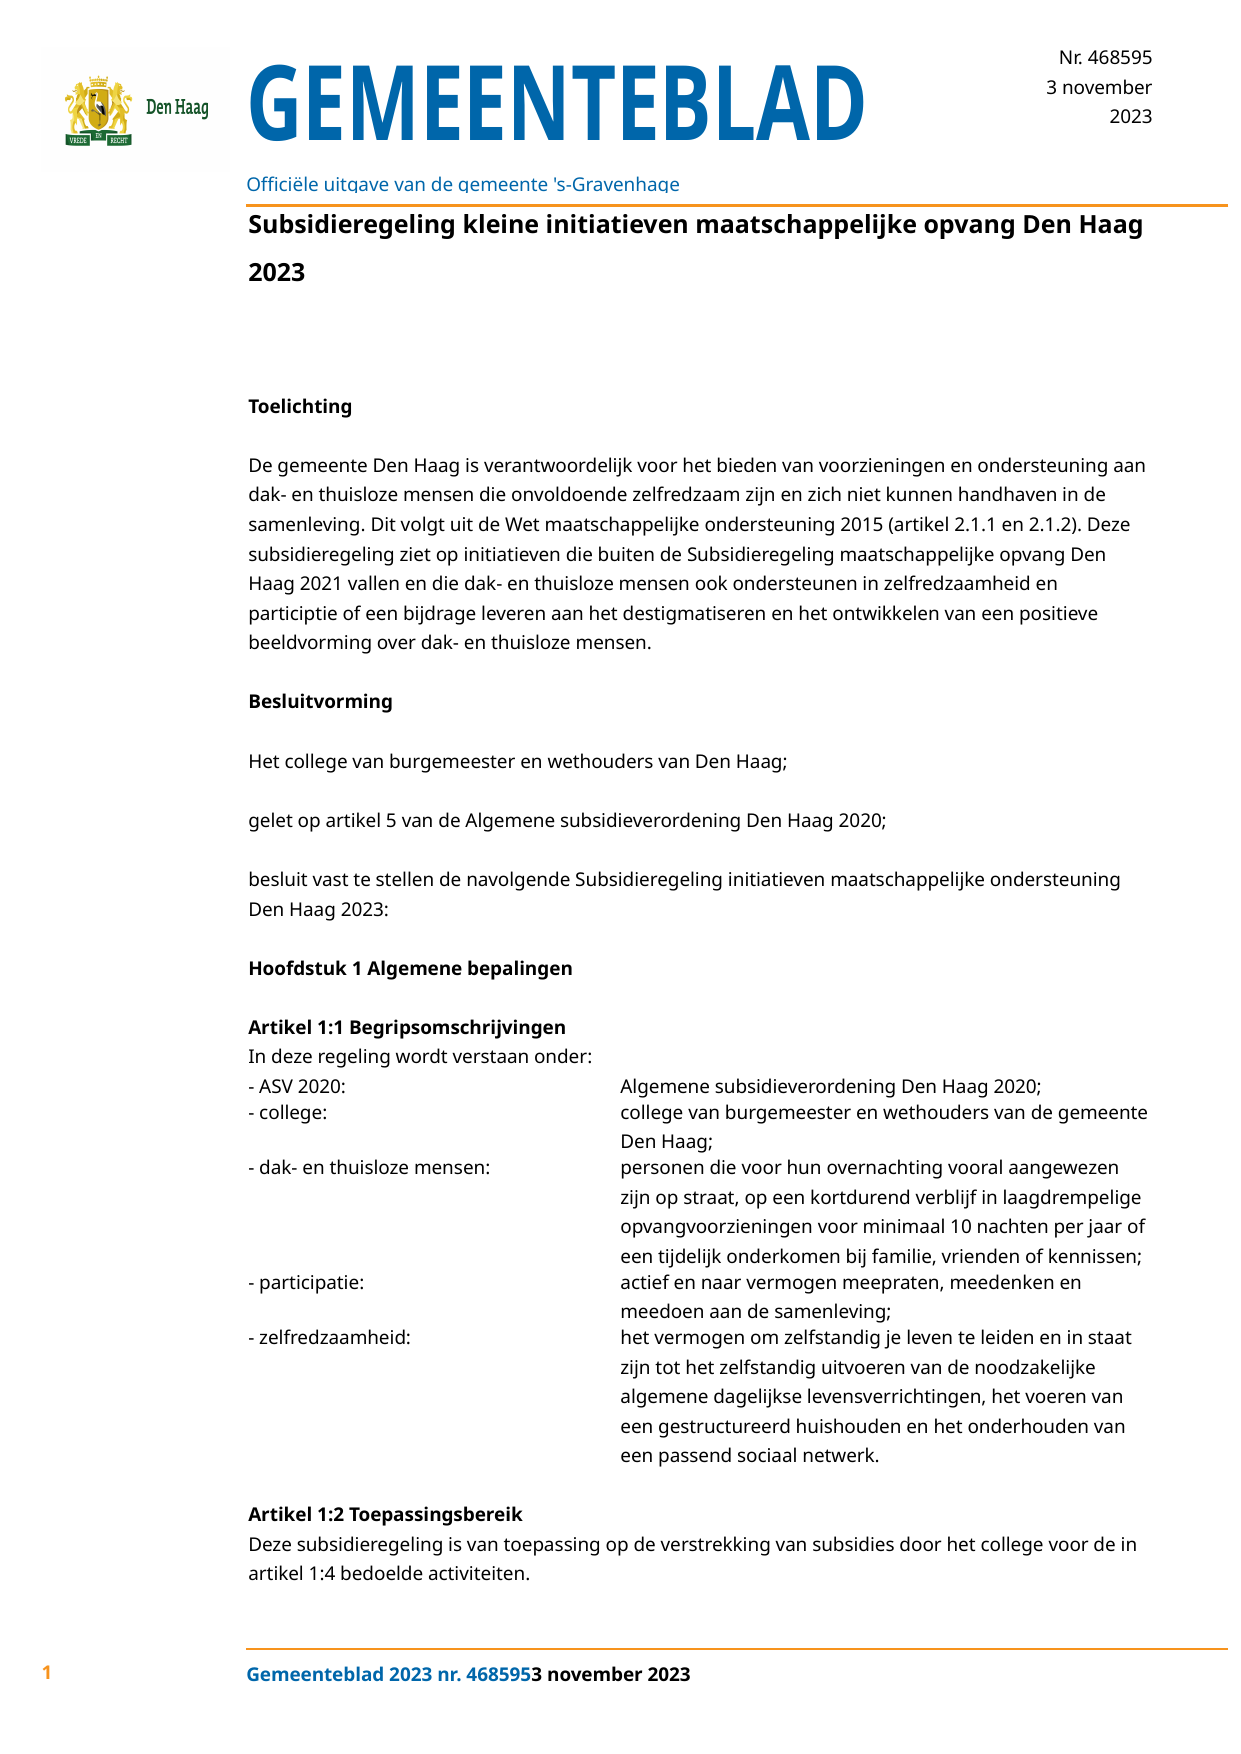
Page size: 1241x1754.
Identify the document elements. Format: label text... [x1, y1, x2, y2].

table_cell - college: [248, 1099, 620, 1154]
table_cell actief en naar vermogen meepraten, meedenken en meedoen aan de samenleving; [620, 1269, 1152, 1324]
table_header Algemene subsidieverordening Den Haag 2020; [620, 1074, 1152, 1099]
table_cell - zelfredzaamheid: [248, 1324, 620, 1468]
table_cell - participatie: [248, 1269, 620, 1324]
table_cell - dak- en thuisloze mensen: [248, 1155, 620, 1269]
text Artikel 1:1 Begripsomschrijvingen [248, 1014, 1152, 1040]
table_cell personen die voor hun overnachting vooral aangewezen zijn op straat, op een kortdurend verblijf in laagdrempelige opvangvoorzieningen voor minimaal 10 nachten per jaar of een tijdelijk onderkomen bij familie, vrienden of kennissen; [620, 1155, 1152, 1269]
text Artikel 1:2 Toepassingsbereik [248, 1501, 1152, 1527]
table_cell het vermogen om zelfstandig je leven te leiden en in staat zijn tot het zelfstandig uitvoeren van de noodzakelijke algemene dagelijkse levensverrichtingen, het voeren van een gestructureerd huishouden en het onderhouden van een passend sociaal netwerk. [620, 1324, 1152, 1468]
table_cell college van burgemeester en wethouders van de gemeente Den Haag; [620, 1099, 1152, 1154]
text De gemeente Den Haag is verantwoordelijk voor het bieden van voorzieningen en ondersteuning aan dak- en thuisloze mensen die onvoldoende zelfredzaam zijn en zich niet kunnen handhaven in de samenleving. Dit volgt uit de Wet maatschappelijke ondersteuning 2015 (artikel 2.1.1 en 2.1.2). Deze subsidieregeling ziet op initiatieven die buiten de Subsidieregeling maatschappelijke opvang Den Haag 2021 vallen en die dak- en thuisloze mensen ook ondersteunen in zelfredzaamheid en participtie of een bijdrage leveren aan het destigmatiseren en het ontwikkelen van een positieve beeldvorming over dak- en thuisloze mensen. [248, 452, 1152, 655]
picture [41, 47, 231, 172]
text In deze regeling wordt verstaan onder: [248, 1044, 1152, 1069]
text gelet op artikel 5 van de Algemene subsidieverordening Den Haag 2020; [248, 807, 1152, 833]
text Toelichting [248, 393, 1152, 419]
table_header - ASV 2020: [248, 1074, 620, 1099]
text Het college van burgemeester en wethouders van Den Haag; [248, 748, 1152, 774]
text besluit vast te stellen de navolgende Subsidieregeling initiatieven maatschappelijke ondersteuning Den Haag 2023: [248, 866, 1152, 922]
text Deze subsidieregeling is van toepassing op de verstrekking van subsidies door het college voor de in artikel 1:4 bedoelde activiteiten. [248, 1531, 1152, 1586]
text Besluitvorming [248, 689, 1152, 714]
text Subsidieregeling kleine initiatieven maatschappelijke opvang Den Haag 2023 [248, 207, 1152, 288]
text Hoofdstuk 1 Algemene bepalingen [248, 955, 1152, 981]
